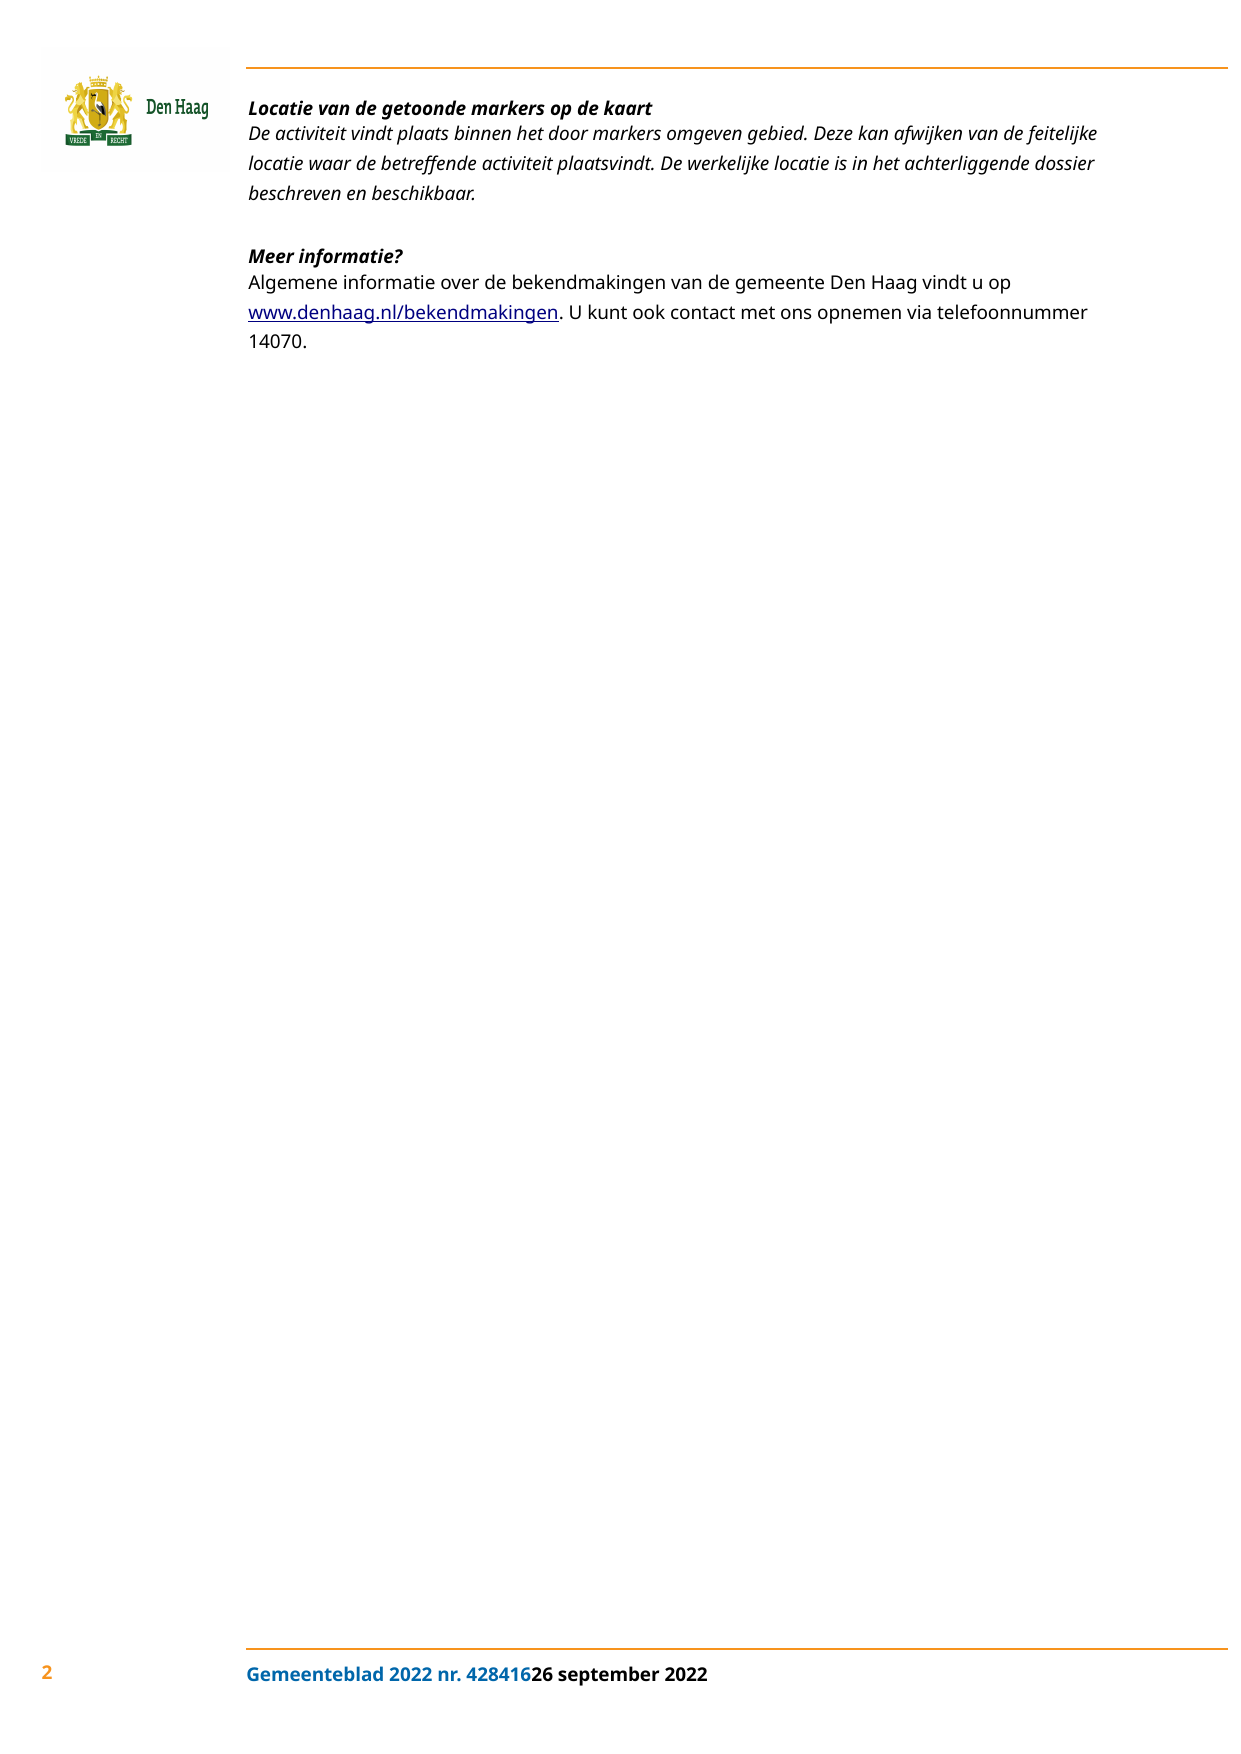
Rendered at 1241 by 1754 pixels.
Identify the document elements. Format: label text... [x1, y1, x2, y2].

text De activiteit vindt plaats binnen het door markers omgeven gebied. Deze kan afwijken van de feitelijke locatie waar de betreffende activiteit plaatsvindt. De werkelijke locatie is in het achterliggende dossier beschreven en beschikbaar. [248, 121, 1152, 205]
picture [41, 47, 231, 172]
text Algemene informatie over de bekendmakingen van de gemeente Den Haag vindt u op www.denhaag.nl/bekendmakingen. U kunt ook contact met ons opnemen via telefoonnummer 14070. [248, 269, 1152, 354]
text Locatie van de getoonde markers op de kaart [248, 95, 1152, 121]
text Meer informatie? [248, 244, 1152, 269]
